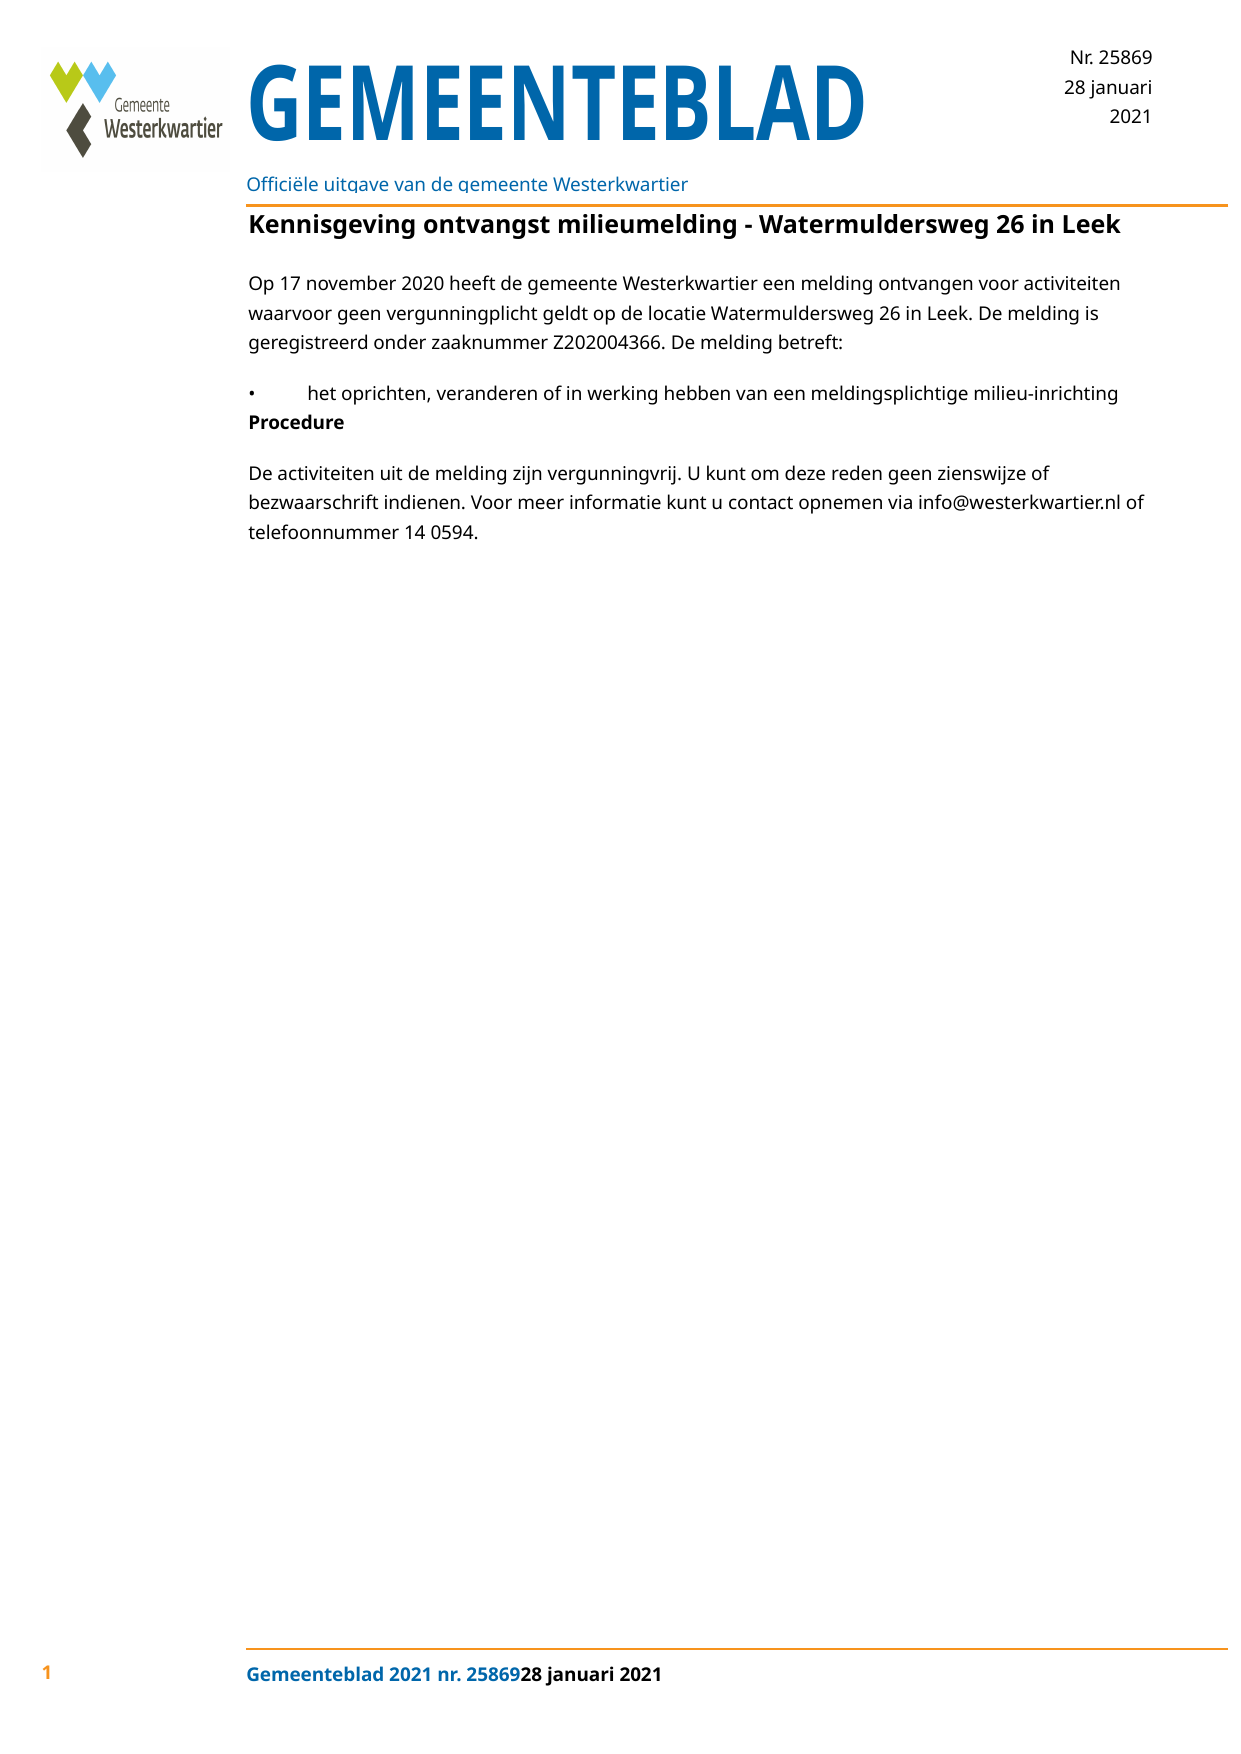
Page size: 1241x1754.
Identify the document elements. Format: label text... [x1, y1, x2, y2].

list het oprichten, veranderen of in werking hebben van een meldingsplichtige milieu-inrichting [248, 380, 1152, 406]
text Procedure [248, 409, 1152, 435]
text De activiteiten uit de melding zijn vergunningvrij. U kunt om deze reden geen zienswijze of bezwaarschrift indienen. Voor meer informatie kunt u contact opnemen via info@westerkwartier.nl of telefoonnummer 14 0594. [248, 460, 1152, 545]
text Op 17 november 2020 heeft de gemeente Westerkwartier een melding ontvangen voor activiteiten waarvoor geen vergunningplicht geldt op de locatie Watermuldersweg 26 in Leek. De melding is geregistreerd onder zaaknummer Z202004366. De melding betreft: [248, 270, 1152, 355]
text Kennisgeving ontvangst milieumelding - Watermuldersweg 26 in Leek [248, 207, 1152, 241]
picture [41, 47, 231, 172]
